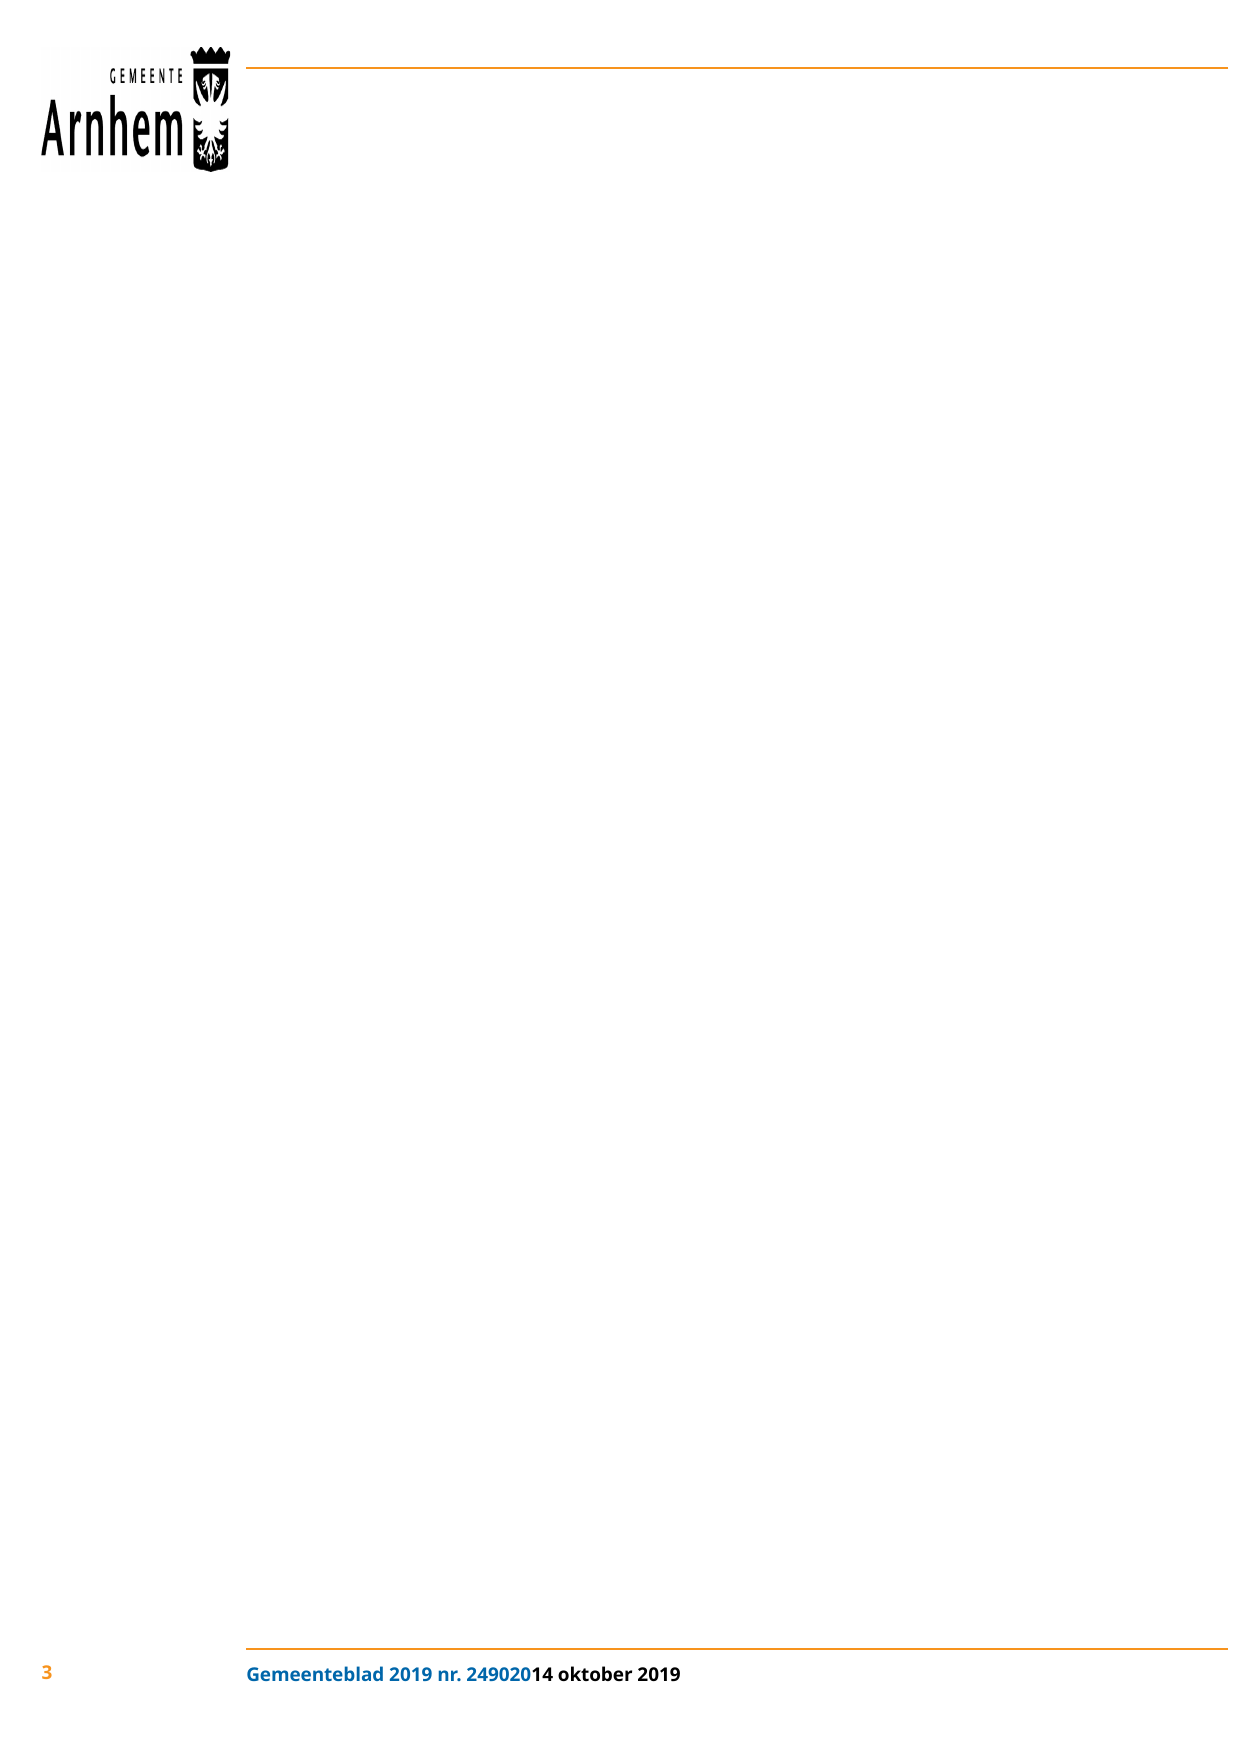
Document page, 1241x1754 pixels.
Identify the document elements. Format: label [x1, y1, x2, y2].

picture [41, 47, 231, 172]
